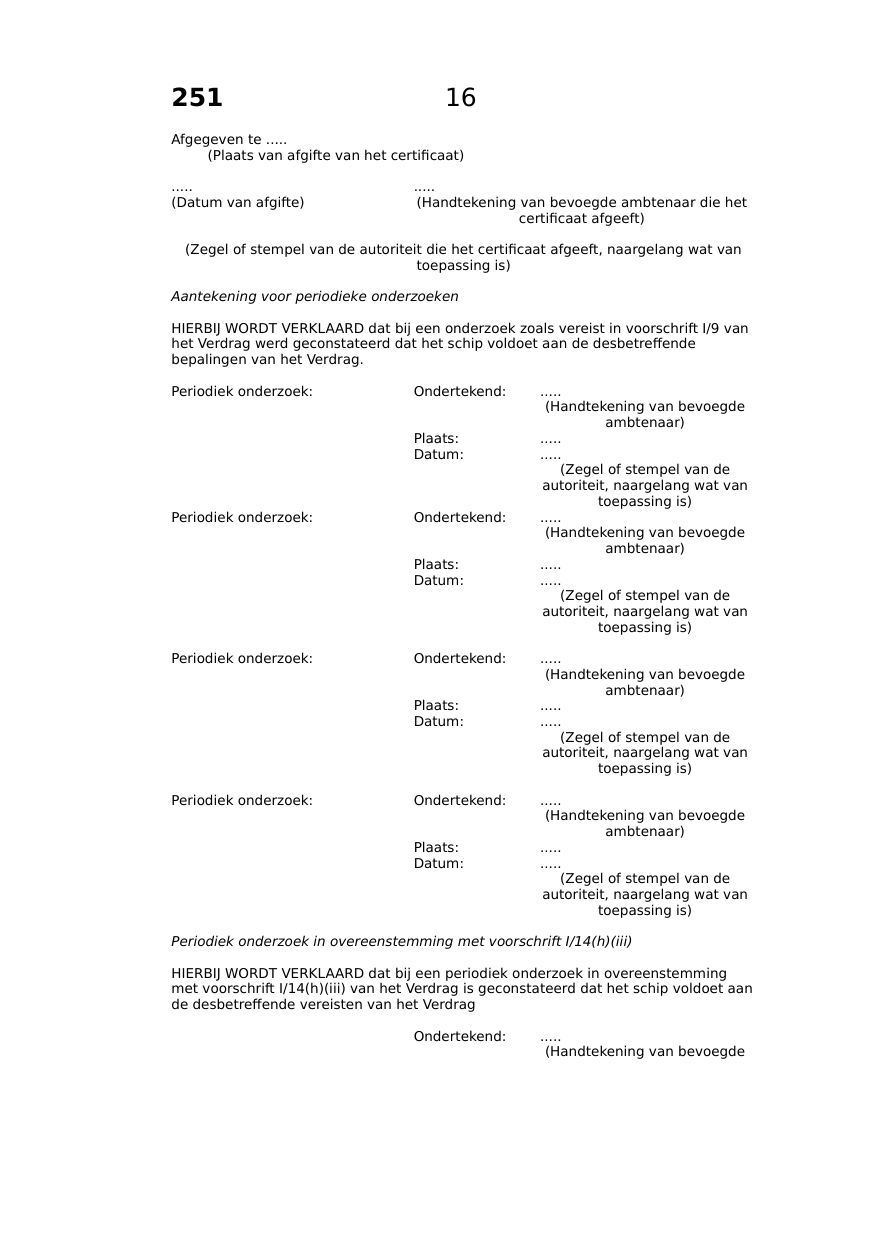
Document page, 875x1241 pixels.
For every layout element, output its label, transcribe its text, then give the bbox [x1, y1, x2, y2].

table_cell ..... [534, 698, 756, 714]
table_cell [534, 368, 645, 383]
table_cell [171, 163, 201, 179]
table_cell [171, 525, 201, 557]
table_cell [645, 132, 756, 148]
table_cell ..... [534, 793, 756, 808]
table_cell ..... [534, 1029, 756, 1044]
table_cell Datum: [408, 855, 534, 871]
table_cell [171, 1044, 407, 1060]
table_cell Aantekening voor periodieke onderzoeken [171, 289, 756, 305]
table_cell ..... [534, 840, 756, 855]
table_cell [289, 399, 407, 431]
table_cell [201, 446, 289, 462]
table_cell [201, 918, 289, 934]
table_cell [201, 163, 407, 179]
table_cell [171, 635, 201, 651]
table_cell [408, 777, 534, 792]
table_cell [408, 918, 534, 934]
table_cell [289, 446, 407, 462]
table_cell [289, 572, 407, 588]
table_cell [645, 179, 756, 195]
table_cell ..... [534, 446, 756, 462]
table_cell [171, 808, 201, 840]
table_cell [408, 226, 645, 242]
table_cell Ondertekend: [408, 509, 534, 525]
table_cell [201, 635, 289, 651]
table_cell [289, 808, 407, 840]
table_cell ..... [534, 431, 756, 446]
table_cell Ondertekend: [408, 384, 534, 399]
table_cell [408, 730, 534, 777]
table_cell [289, 855, 407, 871]
table_cell ..... [408, 179, 645, 195]
table_cell (Handtekening van bevoegde ambtenaar) [534, 667, 756, 698]
table_cell [408, 1044, 534, 1060]
table_cell [289, 714, 407, 729]
table_cell [171, 368, 201, 383]
table_cell [534, 132, 645, 148]
table_cell [289, 777, 407, 792]
table_cell Datum: [408, 446, 534, 462]
table_cell [171, 305, 756, 321]
table_cell (Handtekening van bevoegde ambtenaar) [534, 808, 756, 840]
table_cell (Zegel of stempel van de autoriteit, naargelang wat van toepassing is) [534, 462, 756, 509]
table_cell [645, 148, 756, 163]
table_cell [171, 840, 201, 855]
table_cell [171, 698, 201, 714]
table_cell [171, 871, 201, 918]
table_cell ..... [534, 714, 756, 729]
table_cell [171, 1029, 407, 1044]
table_cell Datum: [408, 572, 534, 588]
table_cell (Zegel of stempel van de autoriteit, naargelang wat van toepassing is) [534, 588, 756, 635]
table_cell [171, 855, 201, 871]
table_cell [171, 399, 201, 431]
table_cell [171, 148, 201, 163]
table_cell [408, 462, 534, 509]
table_cell [534, 777, 645, 792]
table_cell [201, 777, 289, 792]
table_cell [201, 399, 289, 431]
table_cell (Zegel of stempel van de autoriteit, naargelang wat van toepassing is) [534, 730, 756, 777]
table_cell [408, 368, 534, 383]
table_cell (Handtekening van bevoegde [534, 1044, 756, 1060]
table_cell [201, 588, 289, 635]
table_cell [289, 179, 407, 195]
table_cell [645, 368, 756, 383]
table_cell Ondertekend: [408, 1029, 534, 1044]
table_cell [408, 132, 534, 148]
table_cell [171, 730, 201, 777]
table_cell Periodiek onderzoek in overeenstemming met voorschrift I/14(h)(iii) [171, 934, 756, 950]
table_cell [201, 730, 289, 777]
table_cell [171, 462, 201, 509]
table_cell Ondertekend: [408, 793, 534, 808]
table_cell [171, 557, 201, 572]
table_cell Plaats: [408, 840, 534, 855]
table_cell [289, 462, 407, 509]
table_cell [408, 808, 534, 840]
table_cell (Plaats van afgifte van het certificaat) [201, 148, 534, 163]
table_cell [408, 588, 534, 635]
table_cell [201, 368, 289, 383]
table_cell [171, 572, 201, 588]
table_cell (Handtekening van bevoegde ambtenaar) [534, 399, 756, 431]
table_cell (Handtekening van bevoegde ambtenaar die het certificaat afgeeft) [408, 195, 756, 226]
table_cell ..... [534, 557, 756, 572]
table_cell [201, 714, 289, 729]
table_cell [171, 226, 289, 242]
table_cell [201, 855, 289, 871]
table_cell [408, 667, 534, 698]
table_cell ..... [534, 651, 756, 667]
table_cell [171, 588, 201, 635]
table_cell HIERBIJ WORDT VERKLAARD dat bij een periodiek onderzoek in overeenstemming met voorschrift I/14(h)(iii) van het Verdrag is geconstateerd dat het schip voldoet aan de desbetreffende vereisten van het Verdrag [171, 966, 756, 1013]
table_cell [289, 871, 407, 918]
table_cell Periodiek onderzoek: [171, 384, 407, 399]
table_cell Periodiek onderzoek: [171, 793, 407, 808]
table_cell [171, 918, 201, 934]
table_cell (Zegel of stempel van de autoriteit die het certificaat afgeeft, naargelang wat van toepassing is) [171, 242, 756, 273]
table_cell [201, 840, 289, 855]
table_cell [289, 635, 407, 651]
table_cell [408, 525, 534, 557]
table_cell [201, 871, 289, 918]
table_cell [289, 557, 407, 572]
table_cell Periodiek onderzoek: [171, 651, 407, 667]
table_cell [645, 918, 756, 934]
table_cell [408, 635, 534, 651]
table_cell [171, 667, 201, 698]
table_cell [408, 871, 534, 918]
table_cell [408, 163, 534, 179]
table_cell Plaats: [408, 557, 534, 572]
table_cell [289, 667, 407, 698]
table_cell (Datum van afgifte) [171, 195, 407, 226]
table_cell [289, 588, 407, 635]
table_cell Ondertekend: [408, 651, 534, 667]
table_cell [171, 950, 756, 966]
table_cell Periodiek onderzoek: [171, 509, 407, 525]
table_cell [201, 808, 289, 840]
table_cell ..... [534, 855, 756, 871]
table_cell [201, 667, 289, 698]
table_cell Datum: [408, 714, 534, 729]
table_cell [534, 918, 645, 934]
table_cell [289, 525, 407, 557]
table_cell (Handtekening van bevoegde ambtenaar) [534, 525, 756, 557]
table_cell [201, 572, 289, 588]
table_cell Plaats: [408, 431, 534, 446]
table_cell Plaats: [408, 698, 534, 714]
table_cell [289, 840, 407, 855]
table_cell ..... [171, 179, 289, 195]
table_cell [645, 163, 756, 179]
table_cell [289, 226, 407, 242]
table_cell [534, 163, 645, 179]
table_cell [201, 525, 289, 557]
table_cell ..... [534, 384, 756, 399]
table_cell ..... [534, 572, 756, 588]
table_cell [289, 730, 407, 777]
table_cell HIERBIJ WORDT VERKLAARD dat bij een onderzoek zoals vereist in voorschrift I/9 van het Verdrag werd geconstateerd dat het schip voldoet aan de desbetreffende bepalingen van het Verdrag. [171, 321, 756, 368]
table_cell [171, 714, 201, 729]
table_cell [171, 431, 201, 446]
table_cell [289, 431, 407, 446]
table_cell (Zegel of stempel van de autoriteit, naargelang wat van toepassing is) [534, 871, 756, 918]
table_cell [171, 274, 756, 289]
table_cell [171, 446, 201, 462]
table_cell [645, 777, 756, 792]
table_cell [534, 635, 645, 651]
table_cell [289, 918, 407, 934]
table_cell Afgegeven te ..... [171, 132, 407, 148]
table_cell [289, 368, 407, 383]
table_cell [534, 148, 645, 163]
table_cell [201, 431, 289, 446]
table_cell [645, 226, 756, 242]
table_cell ..... [534, 509, 756, 525]
table_cell [171, 777, 201, 792]
table_cell [645, 635, 756, 651]
table_cell [201, 698, 289, 714]
table_cell [201, 462, 289, 509]
table_cell [289, 698, 407, 714]
table_cell [171, 1013, 756, 1028]
table_cell [201, 557, 289, 572]
table_cell [408, 399, 534, 431]
